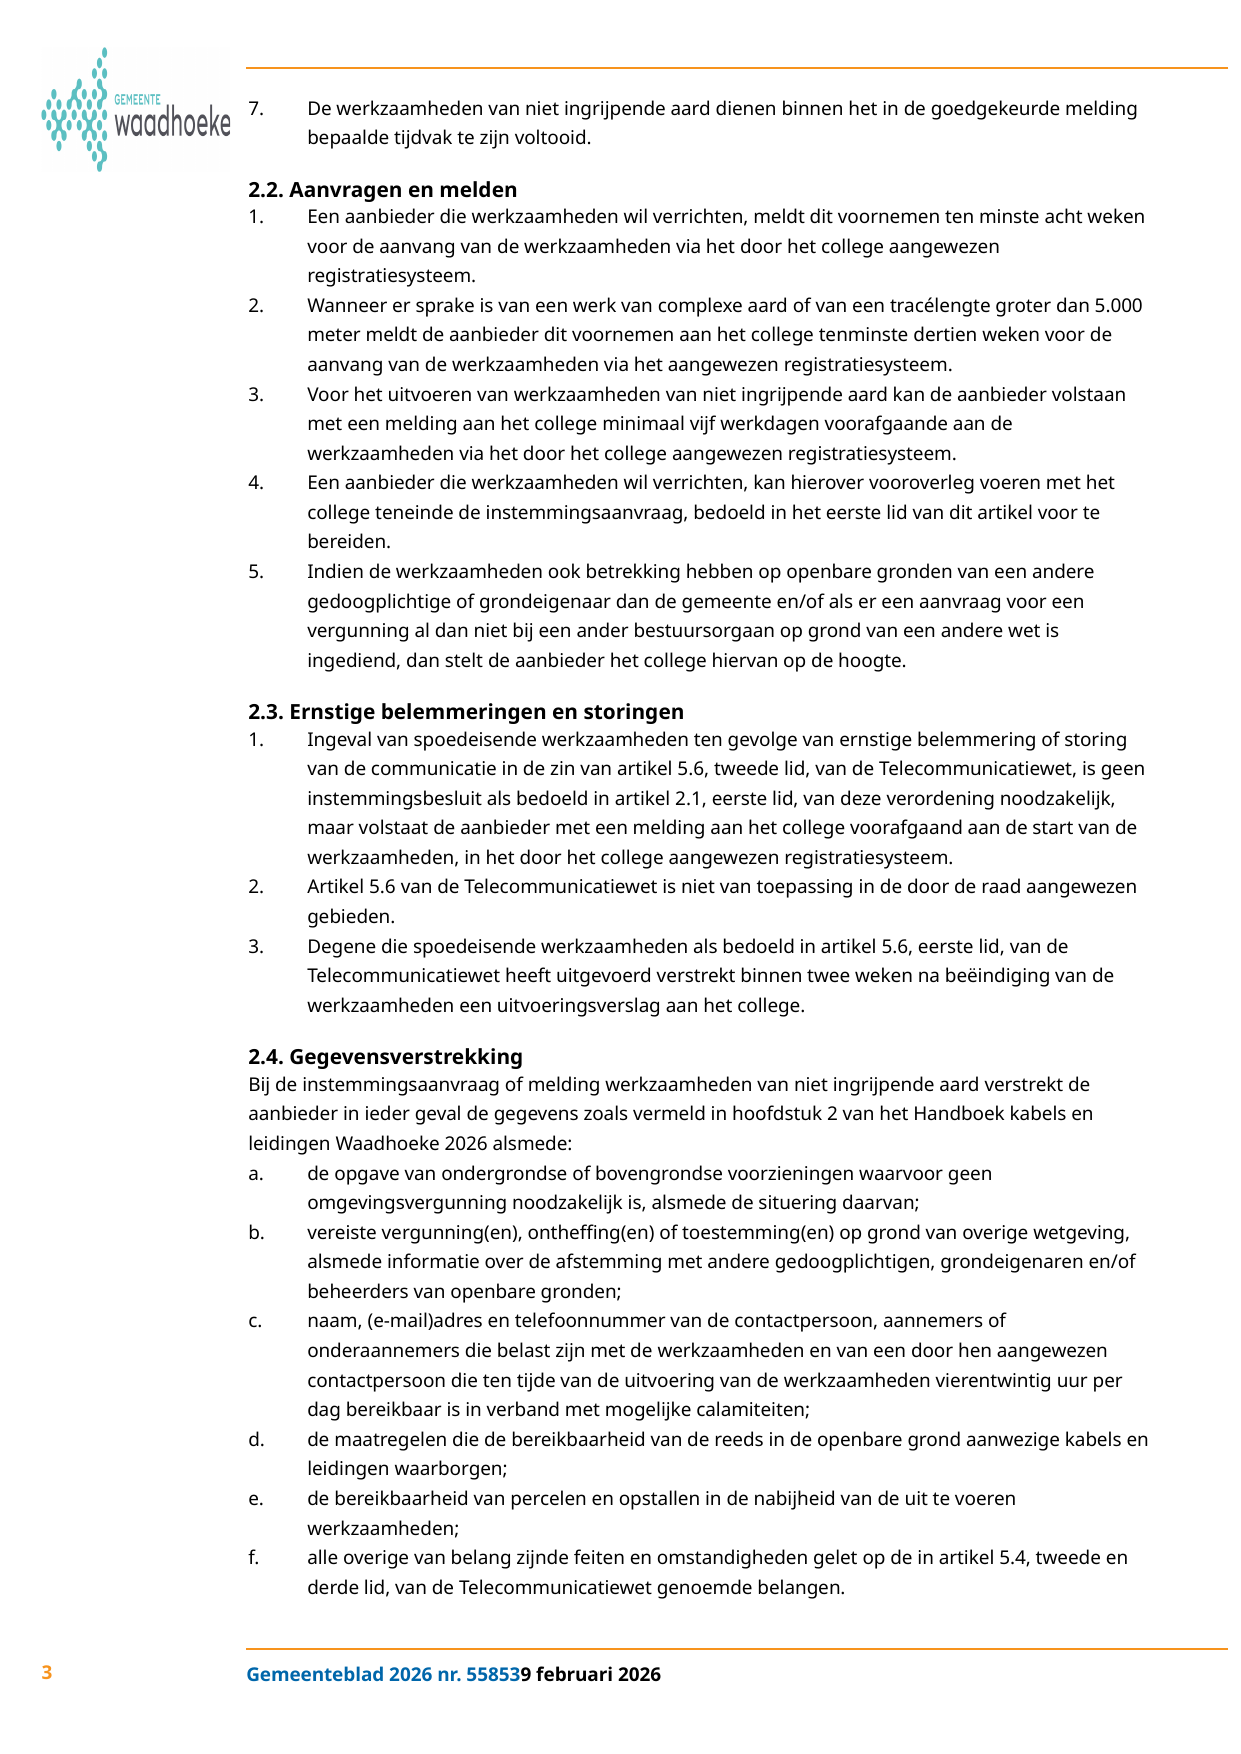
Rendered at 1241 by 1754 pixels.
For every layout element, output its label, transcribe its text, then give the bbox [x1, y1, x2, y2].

list de opgave van ondergrondse of bovengrondse voorzieningen waarvoor geen omgevingsvergunning noodzakelijk is, alsmede de situering daarvan; [248, 1160, 1152, 1215]
text 2.4. Gegevensverstrekking [248, 1042, 1152, 1071]
list Een aanbieder die werkzaamheden wil verrichten, kan hierover vooroverleg voeren met het college teneinde de instemmingsaanvraag, bedoeld in het eerste lid van dit artikel voor te bereiden. [248, 469, 1152, 554]
list Artikel 5.6 van de Telecommunicatiewet is niet van toepassing in de door de raad aangewezen gebieden. [248, 874, 1152, 929]
list de bereikbaarheid van percelen en opstallen in de nabijheid van de uit te voeren werkzaamheden; [248, 1485, 1152, 1540]
list De werkzaamheden van niet ingrijpende aard dienen binnen het in de goedgekeurde melding bepaalde tijdvak te zijn voltooid. [248, 95, 1152, 150]
list de maatregelen die de bereikbaarheid van de reeds in de openbare grond aanwezige kabels en leidingen waarborgen; [248, 1426, 1152, 1481]
list Wanneer er sprake is van een werk van complexe aard of van een tracélengte groter dan 5.000 meter meldt de aanbieder dit voornemen aan het college tenminste dertien weken voor de aanvang van de werkzaamheden via het aangewezen registratiesysteem. [248, 292, 1152, 377]
list Een aanbieder die werkzaamheden wil verrichten, meldt dit voornemen ten minste acht weken voor de aanvang van de werkzaamheden via het door het college aangewezen registratiesysteem. [248, 203, 1152, 288]
list Degene die spoedeisende werkzaamheden als bedoeld in artikel 5.6, eerste lid, van de Telecommunicatiewet heeft uitgevoerd verstrekt binnen twee weken na beëindiging van de werkzaamheden een uitvoeringsverslag aan het college. [248, 933, 1152, 1018]
text 2.3. Ernstige belemmeringen en storingen [248, 697, 1152, 726]
text Bij de instemmingsaanvraag of melding werkzaamheden van niet ingrijpende aard verstrekt de aanbieder in ieder geval de gegevens zoals vermeld in hoofdstuk 2 van het Handboek kabels en leidingen Waadhoeke 2026 alsmede: [248, 1071, 1152, 1156]
list Voor het uitvoeren van werkzaamheden van niet ingrijpende aard kan de aanbieder volstaan met een melding aan het college minimaal vijf werkdagen voorafgaande aan de werkzaamheden via het door het college aangewezen registratiesysteem. [248, 381, 1152, 466]
list Indien de werkzaamheden ook betrekking hebben op openbare gronden van een andere gedoogplichtige of grondeigenaar dan de gemeente en/of als er een aanvraag voor een vergunning al dan niet bij een ander bestuursorgaan op grond van een andere wet is ingediend, dan stelt de aanbieder het college hiervan op de hoogte. [248, 558, 1152, 673]
list alle overige van belang zijnde feiten en omstandigheden gelet op de in artikel 5.4, tweede en derde lid, van de Telecommunicatiewet genoemde belangen. [248, 1544, 1152, 1599]
picture [41, 47, 231, 172]
list Ingeval van spoedeisende werkzaamheden ten gevolge van ernstige belemmering of storing van de communicatie in de zin van artikel 5.6, tweede lid, van de Telecommunicatiewet, is geen instemmingsbesluit als bedoeld in artikel 2.1, eerste lid, van deze verordening noodzakelijk, maar volstaat de aanbieder met een melding aan het college voorafgaand aan de start van de werkzaamheden, in het door het college aangewezen registratiesysteem. [248, 726, 1152, 870]
list vereiste vergunning(en), ontheffing(en) of toestemming(en) op grond van overige wetgeving, alsmede informatie over de afstemming met andere gedoogplichtigen, grondeigenaren en/of beheerders van openbare gronden; [248, 1219, 1152, 1304]
list naam, (e-mail)adres en telefoonnummer van de contactpersoon, aannemers of onderaannemers die belast zijn met de werkzaamheden en van een door hen aangewezen contactpersoon die ten tijde van de uitvoering van de werkzaamheden vierentwintig uur per dag bereikbaar is in verband met mogelijke calamiteiten; [248, 1308, 1152, 1422]
text 2.2. Aanvragen en melden [248, 175, 1152, 203]
